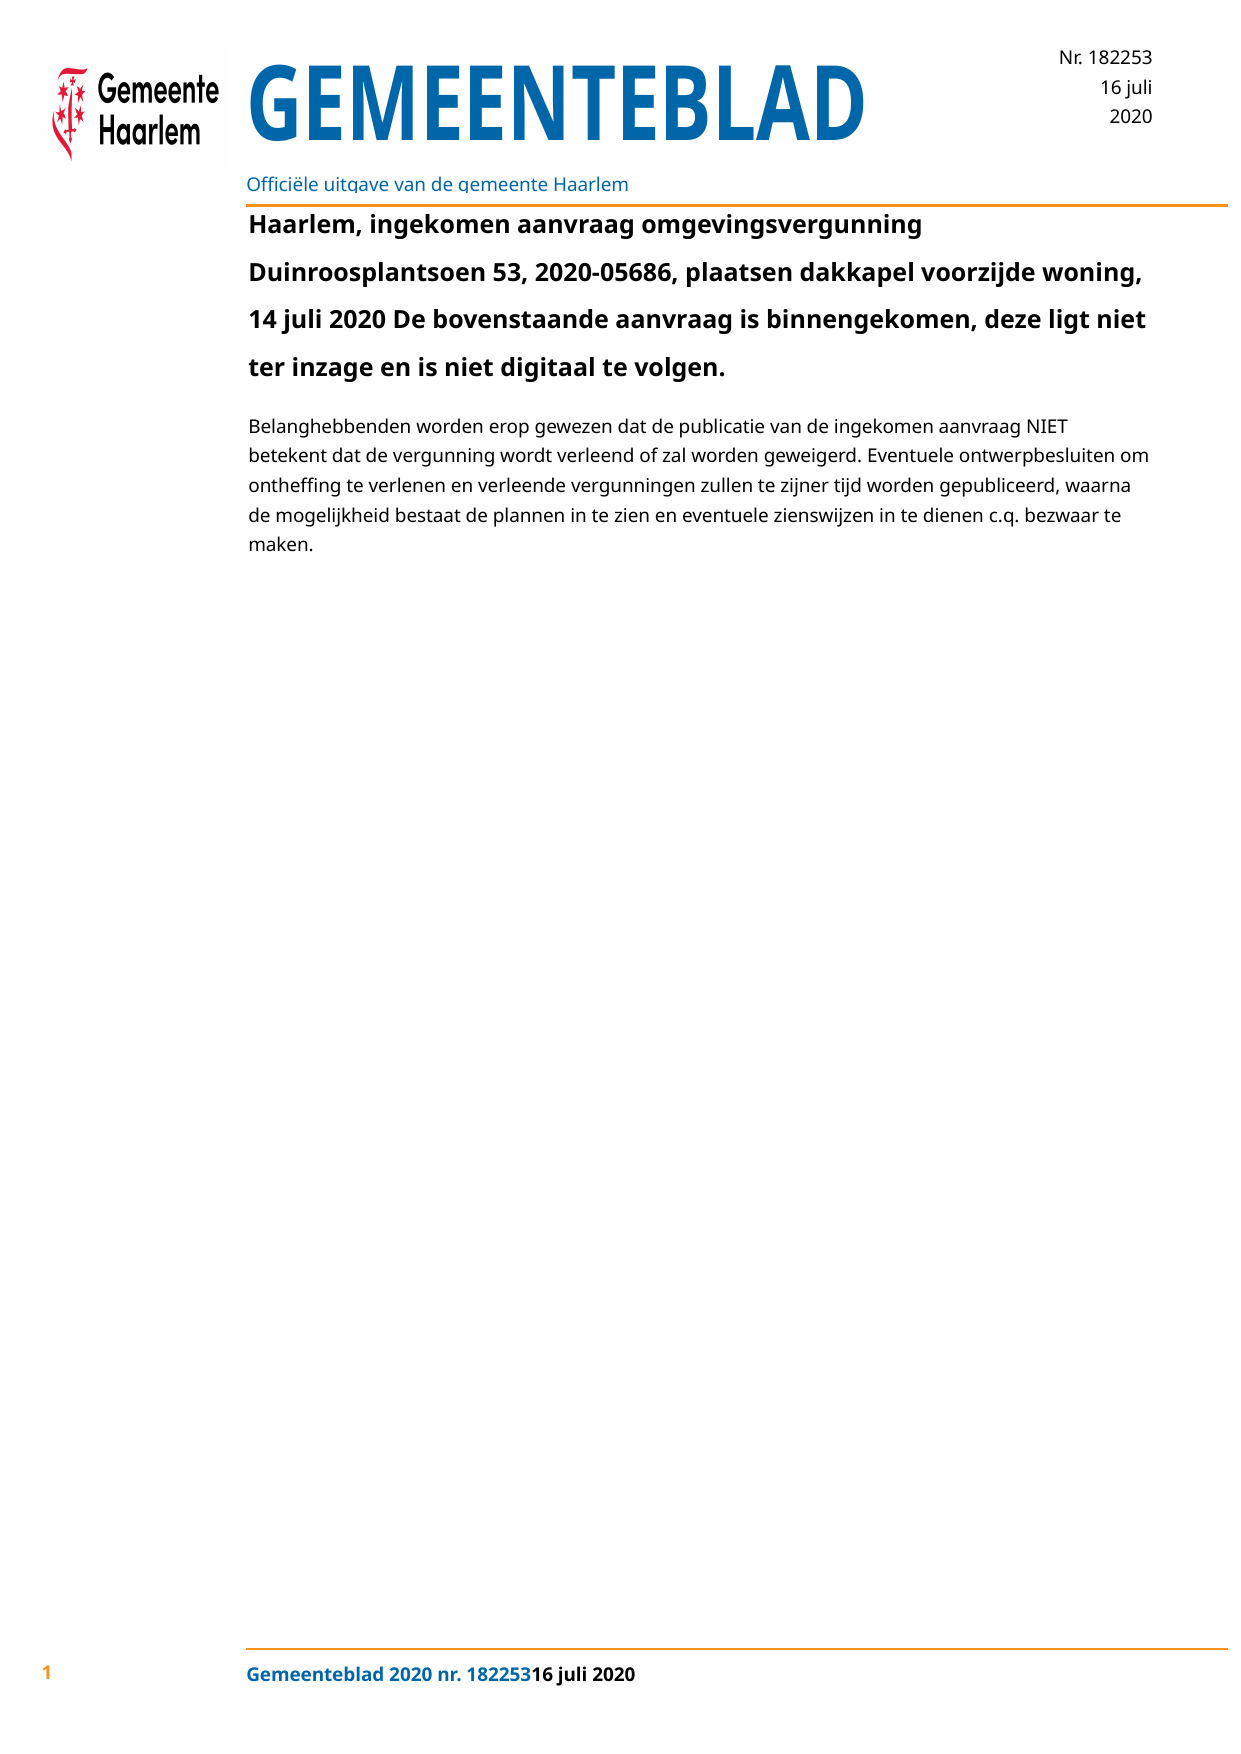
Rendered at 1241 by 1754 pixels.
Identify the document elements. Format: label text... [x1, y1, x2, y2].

text Belanghebbenden worden erop gewezen dat de publicatie van de ingekomen aanvraag NIET betekent dat de vergunning wordt verleend of zal worden geweigerd. Eventuele ontwerpbesluiten om ontheffing te verlenen en verleende vergunningen zullen te zijner tijd worden gepubliceerd, waarna de mogelijkheid bestaat de plannen in te zien en eventuele zienswijzen in te dienen c.q. bezwaar te maken. [248, 413, 1152, 557]
text Haarlem, ingekomen aanvraag omgevingsvergunning Duinroosplantsoen 53, 2020-05686, plaatsen dakkapel voorzijde woning, 14 juli 2020 De bovenstaande aanvraag is binnengekomen, deze ligt niet ter inzage en is niet digitaal te volgen. [248, 207, 1152, 384]
picture [41, 47, 231, 172]
